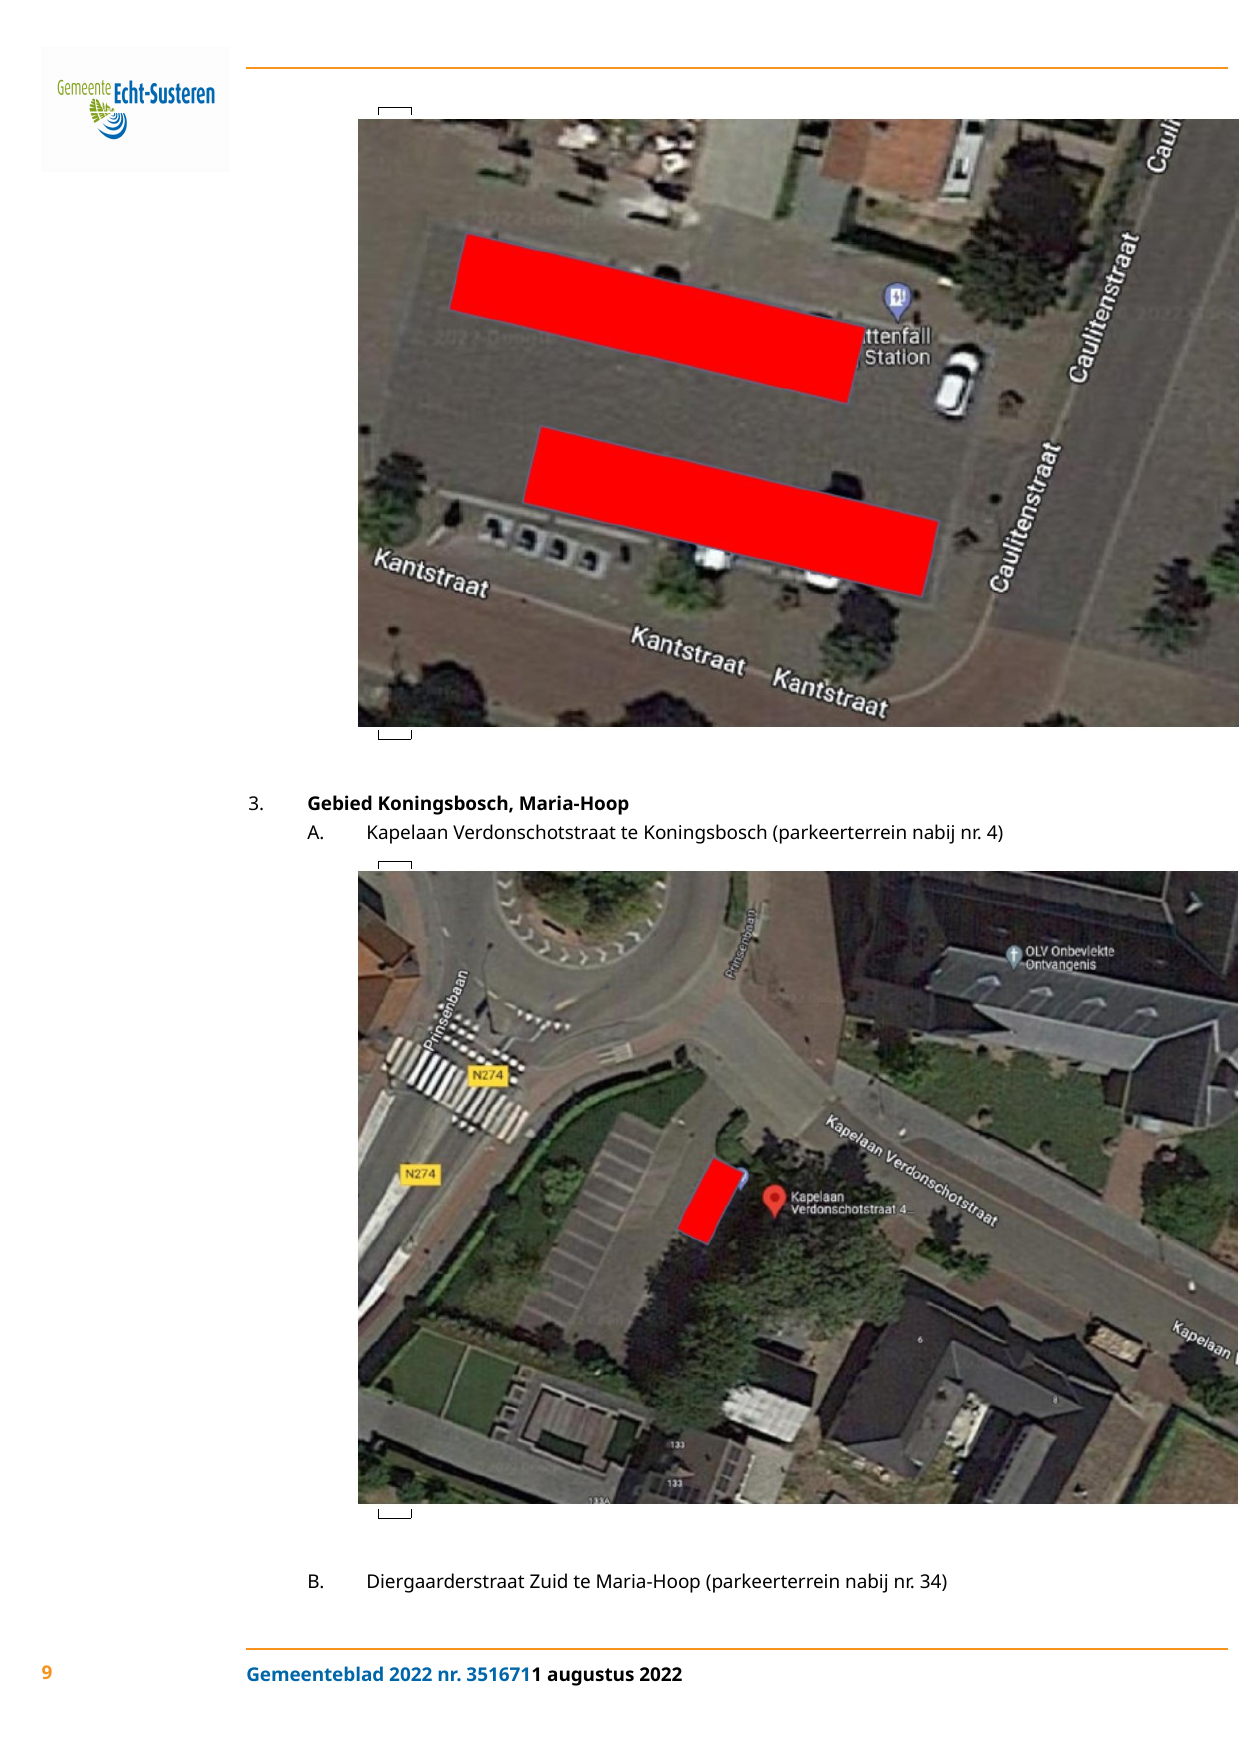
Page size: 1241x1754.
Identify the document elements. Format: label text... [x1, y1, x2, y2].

picture [354, 115, 1240, 730]
list Kapelaan Verdonschotstraat te Koningsbosch (parkeerterrein nabij nr. 4) [307, 819, 1152, 845]
list Diergaarderstraat Zuid te Maria-Hoop (parkeerterrein nabij nr. 34) [307, 1568, 1152, 1594]
picture [41, 47, 231, 172]
picture [354, 869, 1240, 1509]
list Gebied Koningsbosch, Maria-Hoop [248, 790, 1152, 815]
